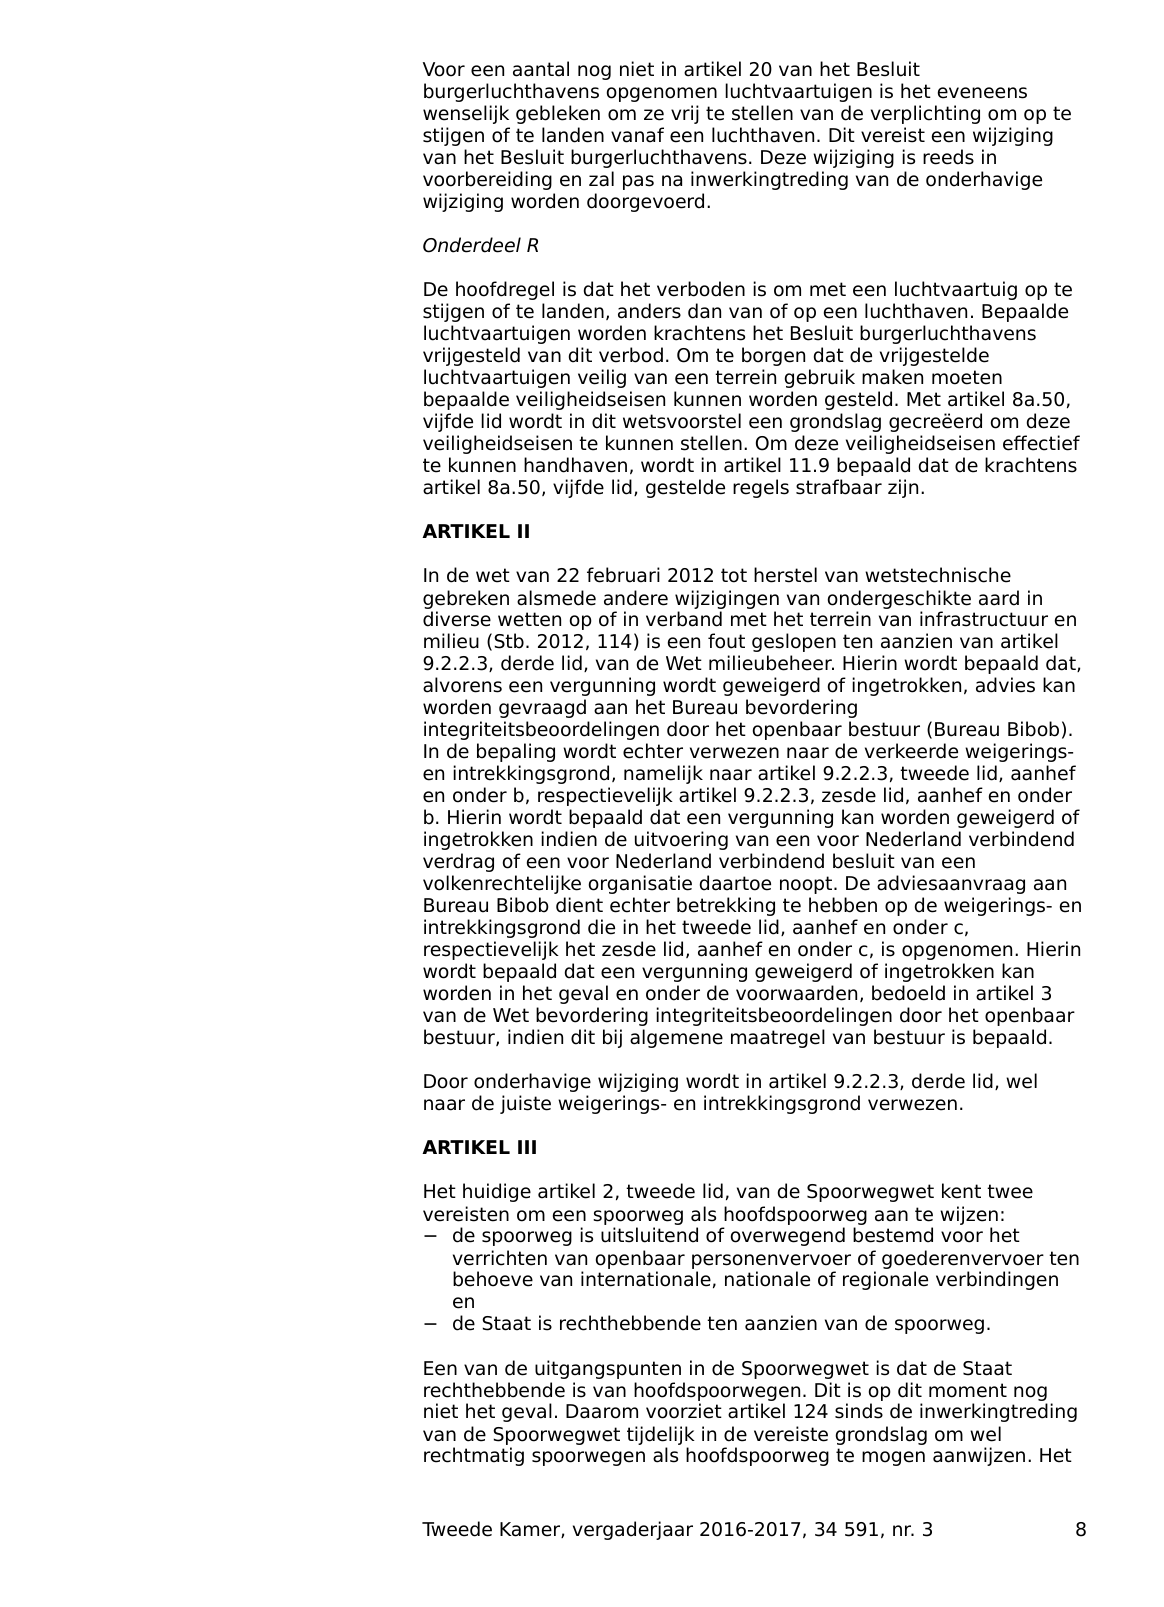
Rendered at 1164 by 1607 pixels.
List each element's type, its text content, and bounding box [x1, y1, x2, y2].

text Voor een aantal nog niet in artikel 20 van het Besluit burgerluchthavens opgenomen luchtvaartuigen is het eveneens wenselijk gebleken om ze vrij te stellen van de verplichting om op te stijgen of te landen vanaf een luchthaven. Dit vereist een wijziging van het Besluit burgerluchthavens. Deze wijziging is reeds in voorbereiding en zal pas na inwerkingtreding van de onderhavige wijziging worden doorgevoerd. [422, 59, 1087, 213]
subtitle ARTIKEL II [422, 521, 1087, 543]
text − de Staat is rechthebbende ten aanzien van de spoorweg. [422, 1313, 1087, 1335]
subtitle Onderdeel R [422, 235, 1087, 257]
text In de wet van 22 februari 2012 tot herstel van wetstechnische gebreken alsmede andere wijzigingen van ondergeschikte aard in diverse wetten op of in verband met het terrein van infrastructuur en milieu (Stb. 2012, 114) is een fout geslopen ten aanzien van artikel 9.2.2.3, derde lid, van de Wet milieubeheer. Hierin wordt bepaald dat, alvorens een vergunning wordt geweigerd of ingetrokken, advies kan worden gevraagd aan het Bureau bevordering integriteitsbeoordelingen door het openbaar bestuur (Bureau Bibob). In de bepaling wordt echter verwezen naar de verkeerde weigerings- en intrekkingsgrond, namelijk naar artikel 9.2.2.3, tweede lid, aanhef en onder b, respectievelijk artikel 9.2.2.3, zesde lid, aanhef en onder b. Hierin wordt bepaald dat een vergunning kan worden geweigerd of ingetrokken indien de uitvoering van een voor Nederland verbindend verdrag of een voor Nederland verbindend besluit van een volkenrechtelijke organisatie daartoe noopt. De adviesaanvraag aan Bureau Bibob dient echter betrekking te hebben op de weigerings- en intrekkingsgrond die in het tweede lid, aanhef en onder c, respectievelijk het zesde lid, aanhef en onder c, is opgenomen. Hierin wordt bepaald dat een vergunning geweigerd of ingetrokken kan worden in het geval en onder de voorwaarden, bedoeld in artikel 3 van de Wet bevordering integriteitsbeoordelingen door het openbaar bestuur, indien dit bij algemene maatregel van bestuur is bepaald. [422, 565, 1087, 1049]
text Het huidige artikel 2, tweede lid, van de Spoorwegwet kent twee vereisten om een spoorweg als hoofdspoorweg aan te wijzen: [422, 1181, 1087, 1225]
text Door onderhavige wijziging wordt in artikel 9.2.2.3, derde lid, wel naar de juiste weigerings- en intrekkingsgrond verwezen. [422, 1071, 1087, 1115]
text De hoofdregel is dat het verboden is om met een luchtvaartuig op te stijgen of te landen, anders dan van of op een luchthaven. Bepaalde luchtvaartuigen worden krachtens het Besluit burgerluchthavens vrijgesteld van dit verbod. Om te borgen dat de vrijgestelde luchtvaartuigen veilig van een terrein gebruik maken moeten bepaalde veiligheidseisen kunnen worden gesteld. Met artikel 8a.50, vijfde lid wordt in dit wetsvoorstel een grondslag gecreëerd om deze veiligheidseisen te kunnen stellen. Om deze veiligheidseisen effectief te kunnen handhaven, wordt in artikel 11.9 bepaald dat de krachtens artikel 8a.50, vijfde lid, gestelde regels strafbaar zijn. [422, 279, 1087, 499]
subtitle ARTIKEL III [422, 1137, 1087, 1159]
text Een van de uitgangspunten in de Spoorwegwet is dat de Staat rechthebbende is van hoofdspoorwegen. Dit is op dit moment nog niet het geval. Daarom voorziet artikel 124 sinds de inwerkingtreding van de Spoorwegwet tijdelijk in de vereiste grondslag om wel rechtmatig spoorwegen als hoofdspoorweg te mogen aanwijzen. Het [422, 1357, 1087, 1467]
text − de spoorweg is uitsluitend of overwegend bestemd voor het verrichten van openbaar personenvervoer of goederenvervoer ten behoeve van internationale, nationale of regionale verbindingen en [422, 1225, 1087, 1313]
